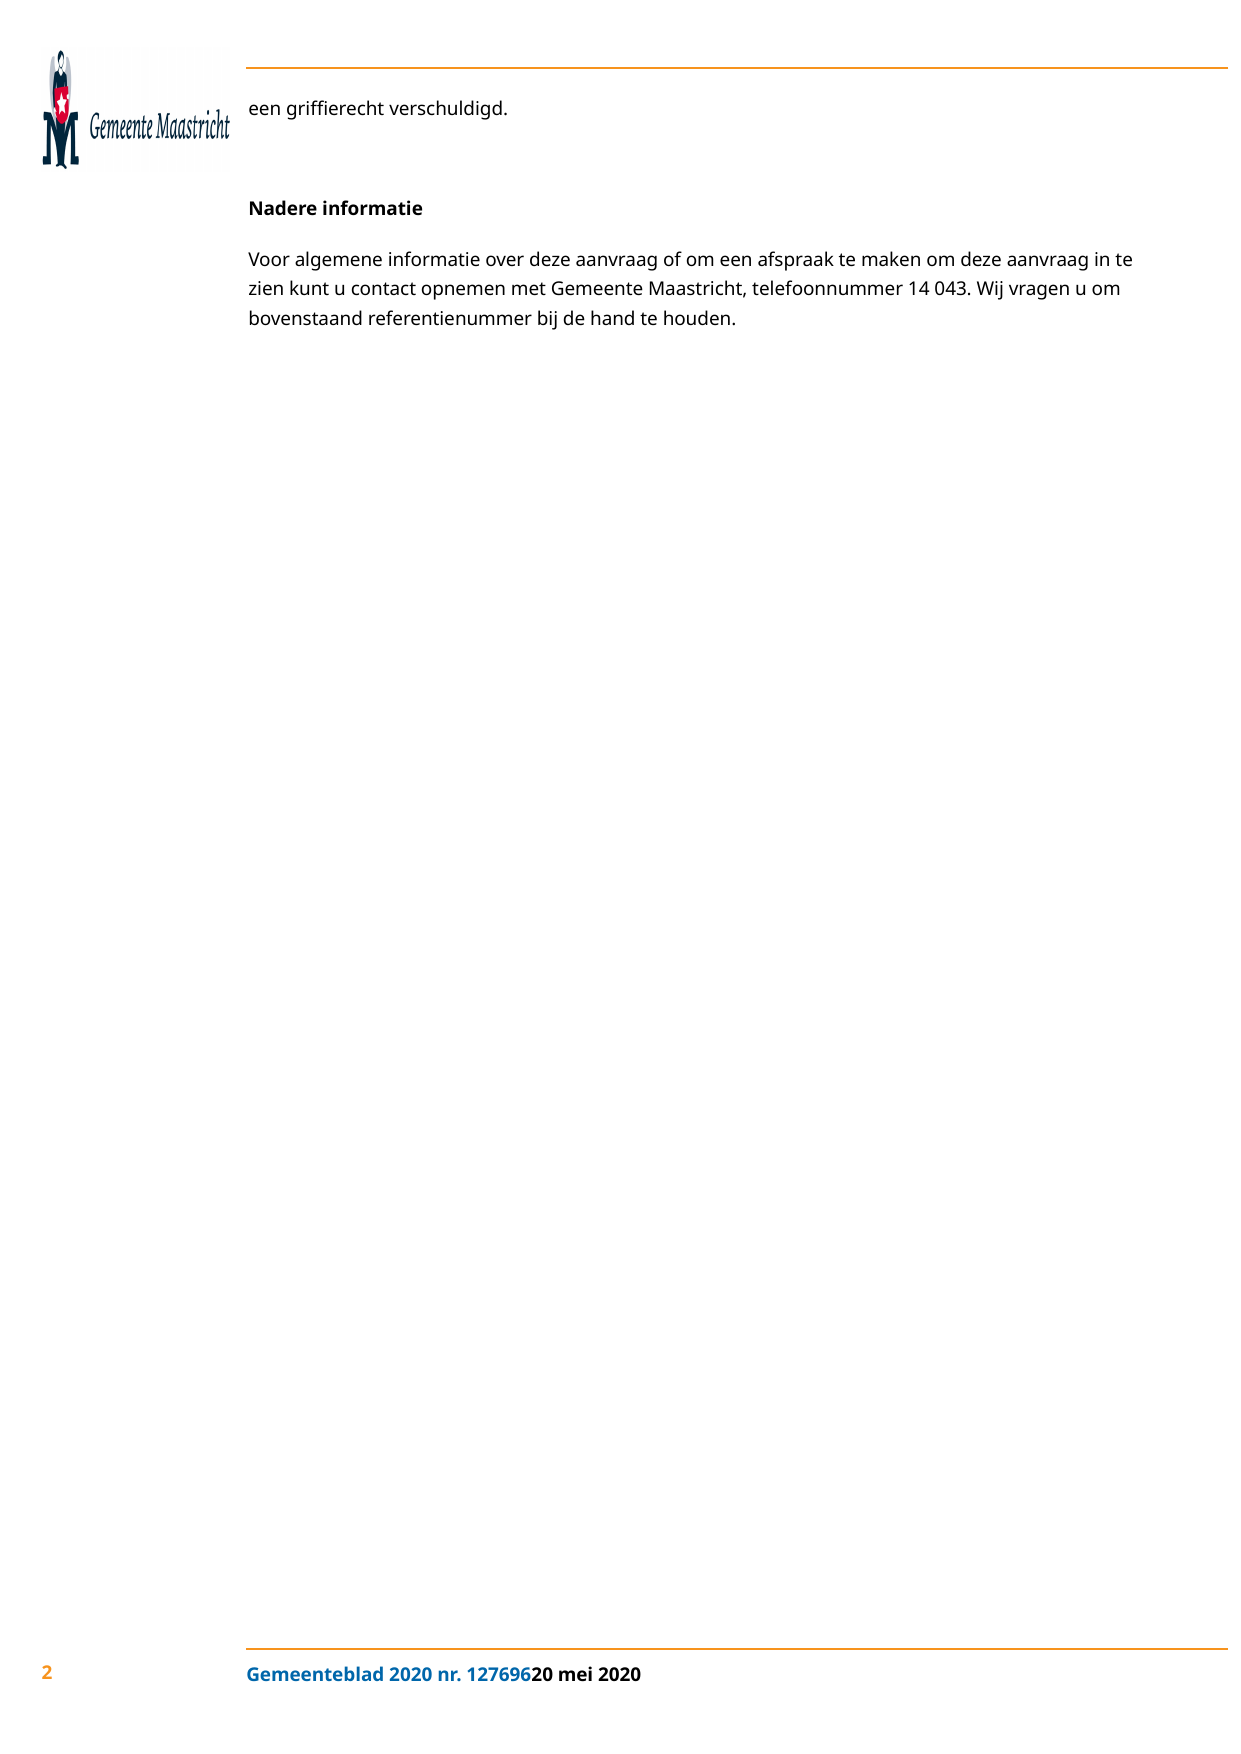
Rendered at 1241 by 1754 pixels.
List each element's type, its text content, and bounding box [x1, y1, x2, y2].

text Nadere informatie [248, 196, 1152, 221]
text een griffierecht verschuldigd. [248, 95, 1152, 121]
picture [41, 47, 231, 172]
text Voor algemene informatie over deze aanvraag of om een afspraak te maken om deze aanvraag in te zien kunt u contact opnemen met Gemeente Maastricht, telefoonnummer 14 043. Wij vragen u om bovenstaand referentienummer bij de hand te houden. [248, 246, 1152, 331]
